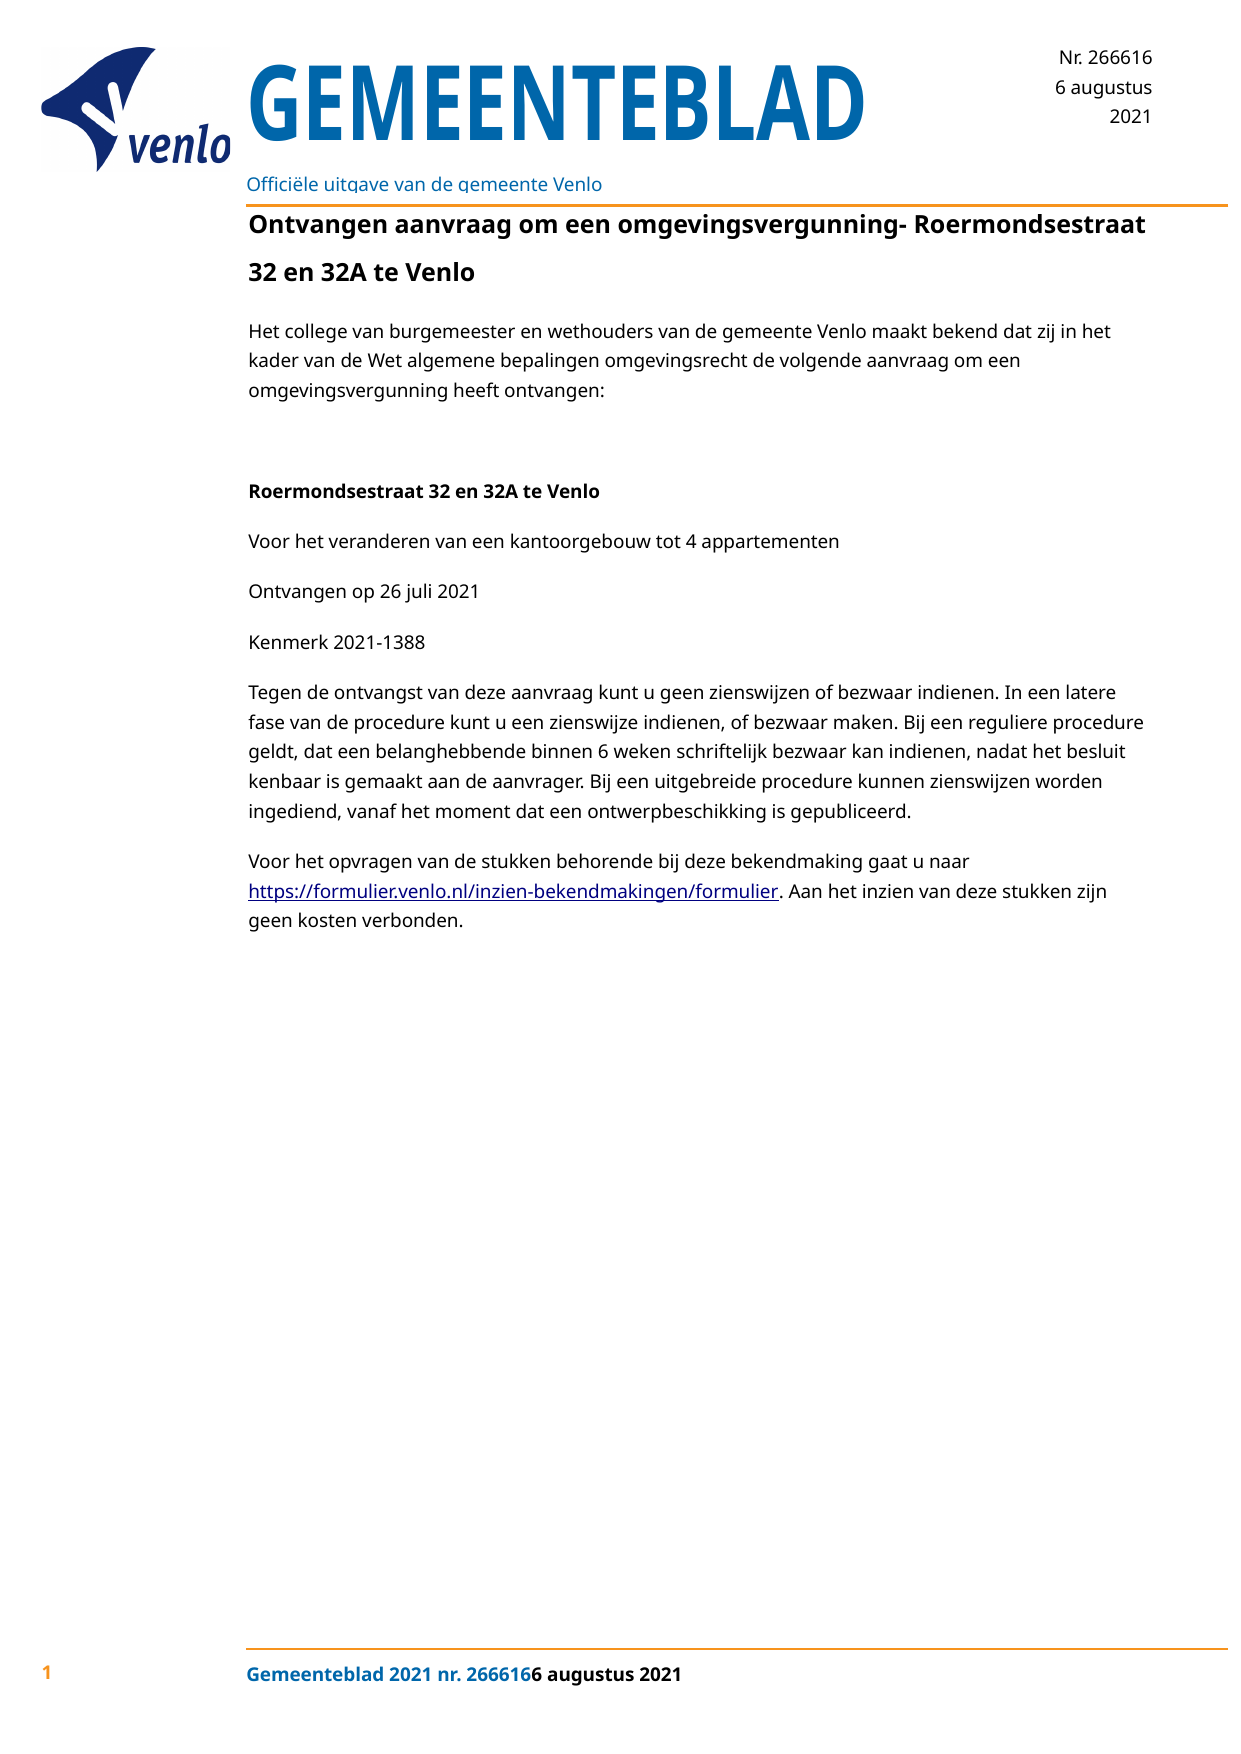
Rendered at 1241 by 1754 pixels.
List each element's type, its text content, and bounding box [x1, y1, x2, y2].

text Roermondsestraat 32 en 32A te Venlo [248, 478, 1152, 504]
text Voor het veranderen van een kantoorgebouw tot 4 appartementen [248, 528, 1152, 554]
picture [41, 47, 231, 172]
text Ontvangen aanvraag om een omgevingsvergunning- Roermondsestraat 32 en 32A te Venlo [248, 207, 1152, 288]
text Kenmerk 2021-1388 [248, 629, 1152, 655]
text Het college van burgemeester en wethouders van de gemeente Venlo maakt bekend dat zij in het kader van de Wet algemene bepalingen omgevingsrecht de volgende aanvraag om een omgevingsvergunning heeft ontvangen: [248, 318, 1152, 403]
text Voor het opvragen van de stukken behorende bij deze bekendmaking gaat u naar https://formulier.venlo.nl/inzien-bekendmakingen/formulier. Aan het inzien van deze stukken zijn geen kosten verbonden. [248, 848, 1152, 933]
text Tegen de ontvangst van deze aanvraag kunt u geen zienswijzen of bezwaar indienen. In een latere fase van de procedure kunt u een zienswijze indienen, of bezwaar maken. Bij een reguliere procedure geldt, dat een belanghebbende binnen 6 weken schriftelijk bezwaar kan indienen, nadat het besluit kenbaar is gemaakt aan de aanvrager. Bij een uitgebreide procedure kunnen zienswijzen worden ingediend, vanaf het moment dat een ontwerpbeschikking is gepubliceerd. [248, 679, 1152, 824]
text Ontvangen op 26 juli 2021 [248, 579, 1152, 604]
